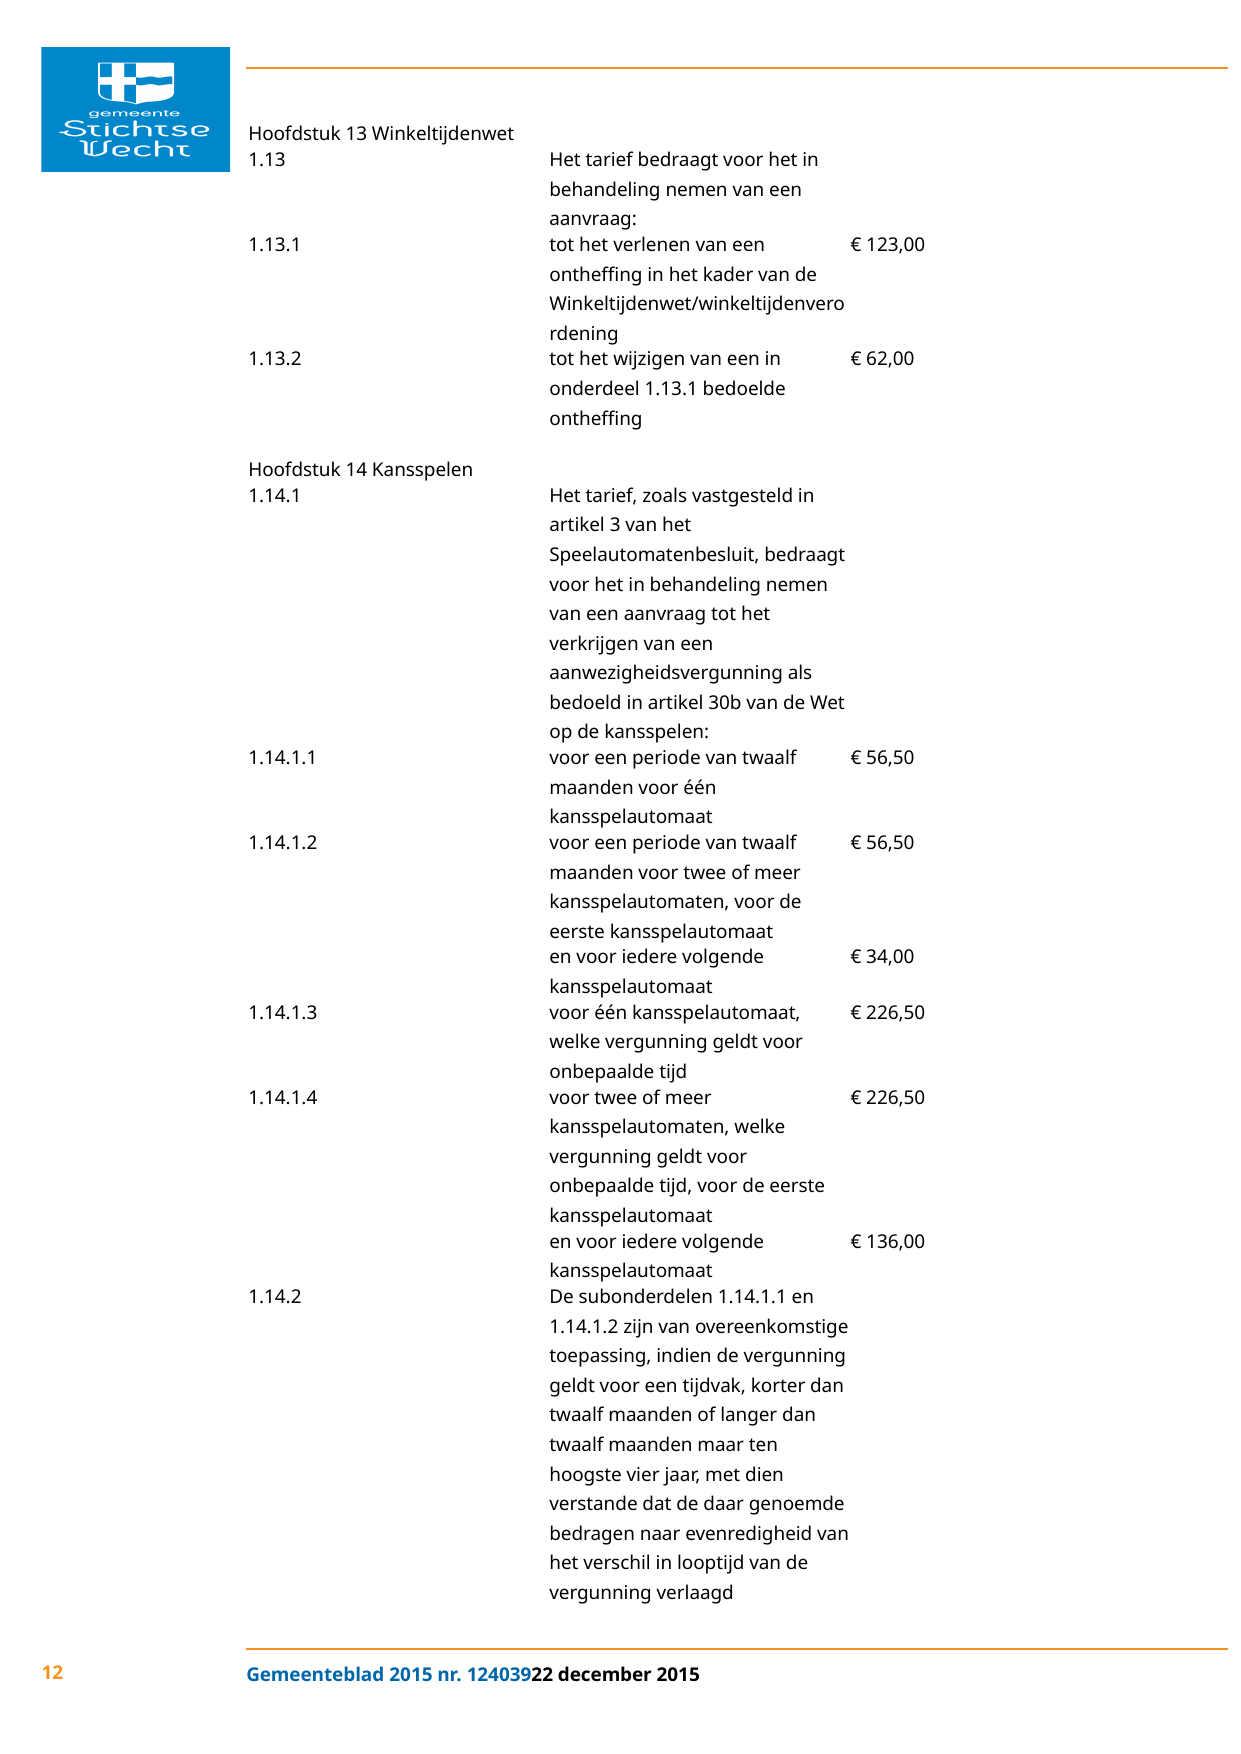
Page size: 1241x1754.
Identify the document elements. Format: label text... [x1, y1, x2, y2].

table_cell tot het wijzigen van een in onderdeel 1.13.1 bedoelde ontheffing [549, 346, 850, 431]
table_cell [850, 1283, 1152, 1605]
table_cell tot het verlenen van een ontheffing in het kader van de Winkeltijdenwet/winkeltijdenverordening [549, 231, 850, 346]
table_cell 1.14.2 [248, 1283, 549, 1605]
table_cell € 56,50 [850, 744, 1152, 829]
table_cell 1.14.1.1 [248, 744, 549, 829]
table_cell 1.13 [248, 146, 549, 231]
table_cell € 34,00 [850, 944, 1152, 999]
table_cell [549, 431, 850, 456]
table_cell [549, 95, 850, 121]
table_cell [850, 146, 1152, 231]
table_cell voor een periode van twaalf maanden voor twee of meer kansspelautomaten, voor de eerste kansspelautomaat [549, 829, 850, 944]
table_cell Het tarief bedraagt voor het in behandeling nemen van een aanvraag: [549, 146, 850, 231]
table_cell Het tarief, zoals vastgesteld in artikel 3 van het Speelautomatenbesluit, bedraagt voor het in behandeling nemen van een aanvraag tot het verkrijgen van een aanwezigheidsvergunning als bedoeld in artikel 30b van de Wet op de kansspelen: [549, 482, 850, 744]
picture [99, 63, 135, 101]
table_cell Hoofdstuk 13 Winkeltijdenwet [248, 121, 549, 146]
table_cell voor één kansspelautomaat, welke vergunning geldt voor onbepaalde tijd [549, 999, 850, 1084]
table_cell en voor iedere volgende kansspelautomaat [549, 1228, 850, 1283]
table_cell [549, 121, 850, 146]
table_cell 1.14.1.2 [248, 829, 549, 944]
table_cell 1.14.1.4 [248, 1084, 549, 1228]
table_cell [248, 95, 549, 121]
table_cell € 123,00 [850, 231, 1152, 346]
table_cell voor twee of meer kansspelautomaten, welke vergunning geldt voor onbepaalde tijd, voor de eerste kansspelautomaat [549, 1084, 850, 1228]
table_cell € 136,00 [850, 1228, 1152, 1283]
table_cell [248, 944, 549, 999]
picture [137, 63, 174, 103]
table_cell € 226,50 [850, 1084, 1152, 1228]
table_cell Hoofdstuk 14 Kansspelen [248, 456, 549, 482]
table_cell [850, 482, 1152, 744]
table_cell [248, 1228, 549, 1283]
table_cell [850, 95, 1152, 121]
table_cell 1.13.2 [248, 346, 549, 431]
table_cell 1.13.1 [248, 231, 549, 346]
table_cell [248, 431, 549, 456]
table_cell € 56,50 [850, 829, 1152, 944]
table_cell 1.14.1 [248, 482, 549, 744]
table_cell € 226,50 [850, 999, 1152, 1084]
table_cell € 62,00 [850, 346, 1152, 431]
table_cell De subonderdelen 1.14.1.1 en 1.14.1.2 zijn van overeenkomstige toepassing, indien de vergunning geldt voor een tijdvak, korter dan twaalf maanden of langer dan twaalf maanden maar ten hoogste vier jaar, met dien verstande dat de daar genoemde bedragen naar evenredigheid van het verschil in looptijd van de vergunning verlaagd [549, 1283, 850, 1605]
table_cell en voor iedere volgende kansspelautomaat [549, 944, 850, 999]
table_cell voor een periode van twaalf maanden voor één kansspelautomaat [549, 744, 850, 829]
table_cell [549, 456, 850, 482]
table_cell 1.14.1.3 [248, 999, 549, 1084]
table_cell [850, 431, 1152, 456]
